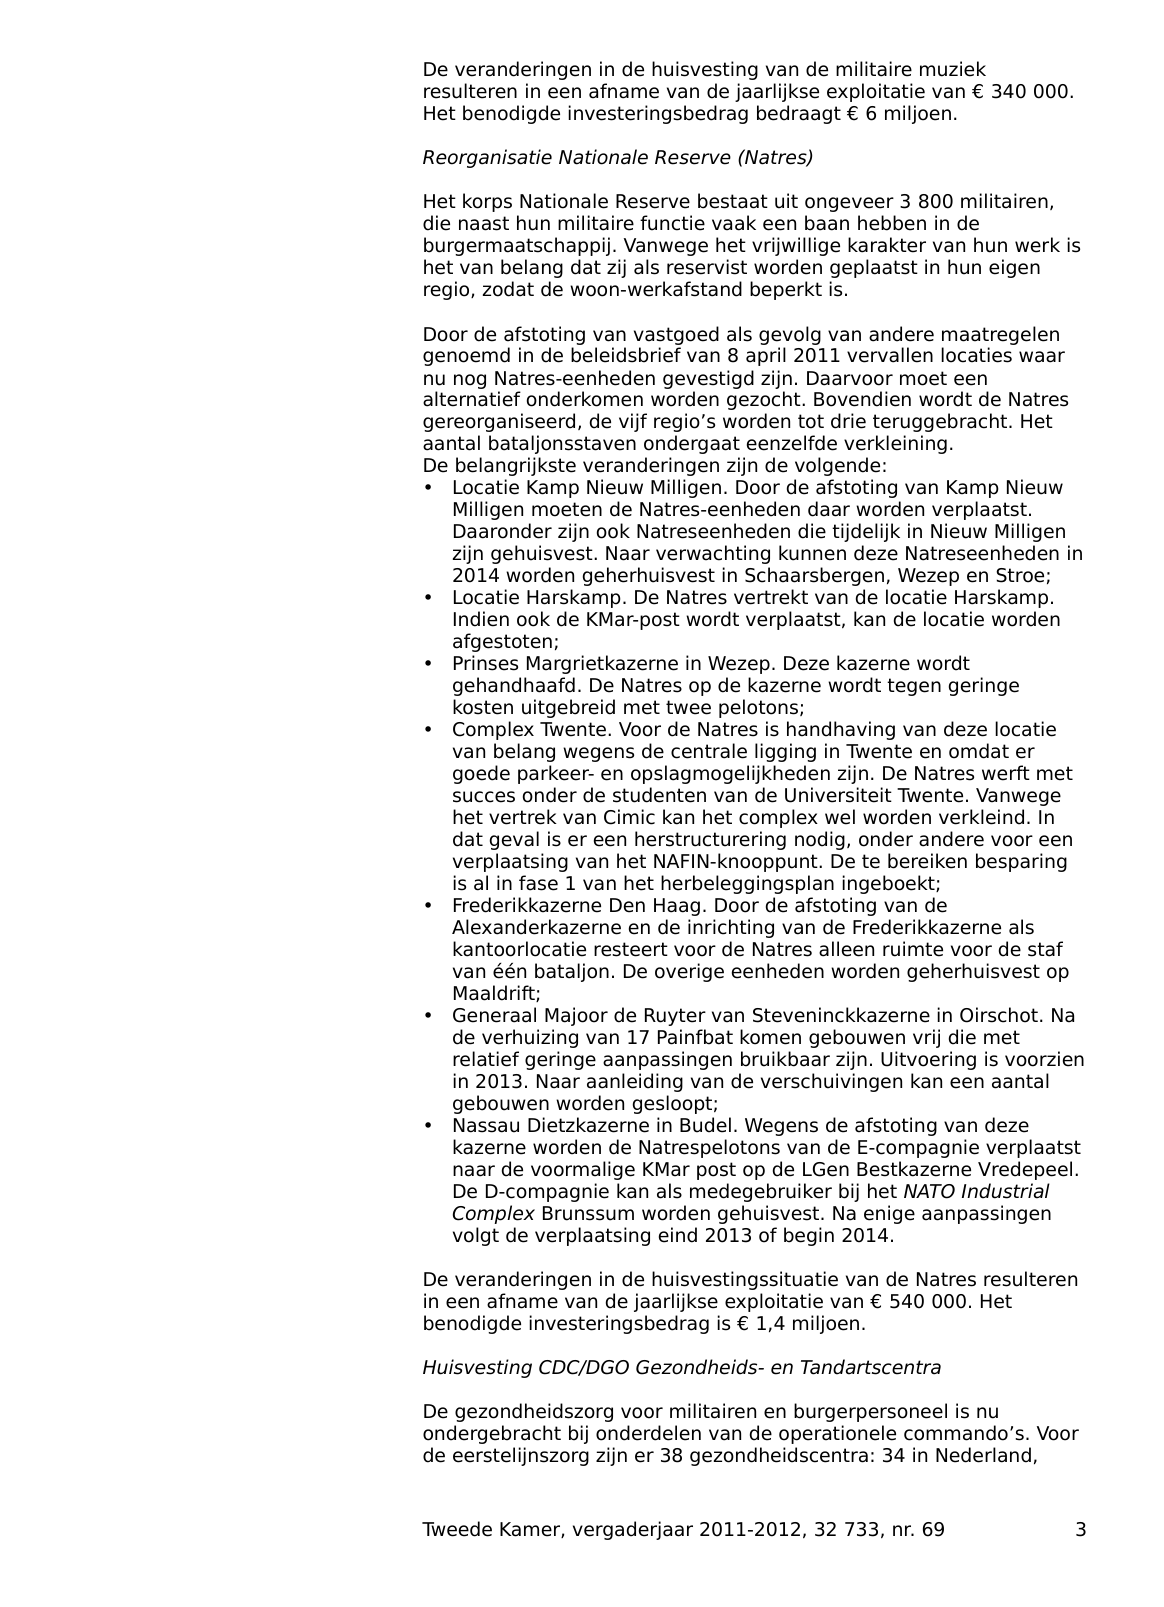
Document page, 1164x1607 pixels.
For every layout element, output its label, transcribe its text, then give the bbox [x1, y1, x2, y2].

text • Locatie Kamp Nieuw Milligen. Door de afstoting van Kamp Nieuw Milligen moeten de Natres-eenheden daar worden verplaatst. Daaronder zijn ook Natreseenheden die tijdelijk in Nieuw Milligen zijn gehuisvest. Naar verwachting kunnen deze Natreseenheden in 2014 worden geherhuisvest in Schaarsbergen, Wezep en Stroe; [422, 477, 1087, 587]
text De gezondheidszorg voor militairen en burgerpersoneel is nu ondergebracht bij onderdelen van de operationele commando’s. Voor de eerstelijnszorg zijn er 38 gezondheidscentra: 34 in Nederland, [422, 1401, 1087, 1467]
subtitle Huisvesting CDC/DGO Gezondheids- en Tandartscentra [422, 1357, 1087, 1379]
text • Generaal Majoor de Ruyter van Steveninckkazerne in Oirschot. Na de verhuizing van 17 Painfbat komen gebouwen vrij die met relatief geringe aanpassingen bruikbaar zijn. Uitvoering is voorzien in 2013. Naar aanleiding van de verschuivingen kan een aantal gebouwen worden gesloopt; [422, 1005, 1087, 1115]
text • Nassau Dietzkazerne in Budel. Wegens de afstoting van deze kazerne worden de Natrespelotons van de E-compagnie verplaatst naar de voormalige KMar post op de LGen Bestkazerne Vredepeel. De D-compagnie kan als medegebruiker bij het NATO Industrial Complex Brunssum worden gehuisvest. Na enige aanpassingen volgt de verplaatsing eind 2013 of begin 2014. [422, 1115, 1087, 1247]
text Door de afstoting van vastgoed als gevolg van andere maatregelen genoemd in de beleidsbrief van 8 april 2011 vervallen locaties waar nu nog Natres-eenheden gevestigd zijn. Daarvoor moet een alternatief onderkomen worden gezocht. Bovendien wordt de Natres gereorganiseerd, de vijf regio’s worden tot drie teruggebracht. Het aantal bataljonsstaven ondergaat eenzelfde verkleining. [422, 323, 1087, 455]
text De belangrijkste veranderingen zijn de volgende: [422, 455, 1087, 477]
text Het korps Nationale Reserve bestaat uit ongeveer 3 800 militairen, die naast hun militaire functie vaak een baan hebben in de burgermaatschappij. Vanwege het vrijwillige karakter van hun werk is het van belang dat zij als reservist worden geplaatst in hun eigen regio, zodat de woon-werkafstand beperkt is. [422, 191, 1087, 301]
subtitle Reorganisatie Nationale Reserve (Natres) [422, 147, 1087, 169]
text De veranderingen in de huisvestingssituatie van de Natres resulteren in een afname van de jaarlijkse exploitatie van € 540 000. Het benodigde investeringsbedrag is € 1,4 miljoen. [422, 1269, 1087, 1335]
text • Complex Twente. Voor de Natres is handhaving van deze locatie van belang wegens de centrale ligging in Twente en omdat er goede parkeer- en opslagmogelijkheden zijn. De Natres werft met succes onder de studenten van de Universiteit Twente. Vanwege het vertrek van Cimic kan het complex wel worden verkleind. In dat geval is er een herstructurering nodig, onder andere voor een verplaatsing van het NAFIN-knooppunt. De te bereiken besparing is al in fase 1 van het herbeleggingsplan ingeboekt; [422, 719, 1087, 895]
text • Locatie Harskamp. De Natres vertrekt van de locatie Harskamp. Indien ook de KMar-post wordt verplaatst, kan de locatie worden afgestoten; [422, 587, 1087, 653]
text • Frederikkazerne Den Haag. Door de afstoting van de Alexanderkazerne en de inrichting van de Frederikkazerne als kantoorlocatie resteert voor de Natres alleen ruimte voor de staf van één bataljon. De overige eenheden worden geherhuisvest op Maaldrift; [422, 895, 1087, 1005]
text De veranderingen in de huisvesting van de militaire muziek resulteren in een afname van de jaarlijkse exploitatie van € 340 000. Het benodigde investeringsbedrag bedraagt € 6 miljoen. [422, 59, 1087, 125]
text • Prinses Margrietkazerne in Wezep. Deze kazerne wordt gehandhaafd. De Natres op de kazerne wordt tegen geringe kosten uitgebreid met twee pelotons; [422, 653, 1087, 719]
